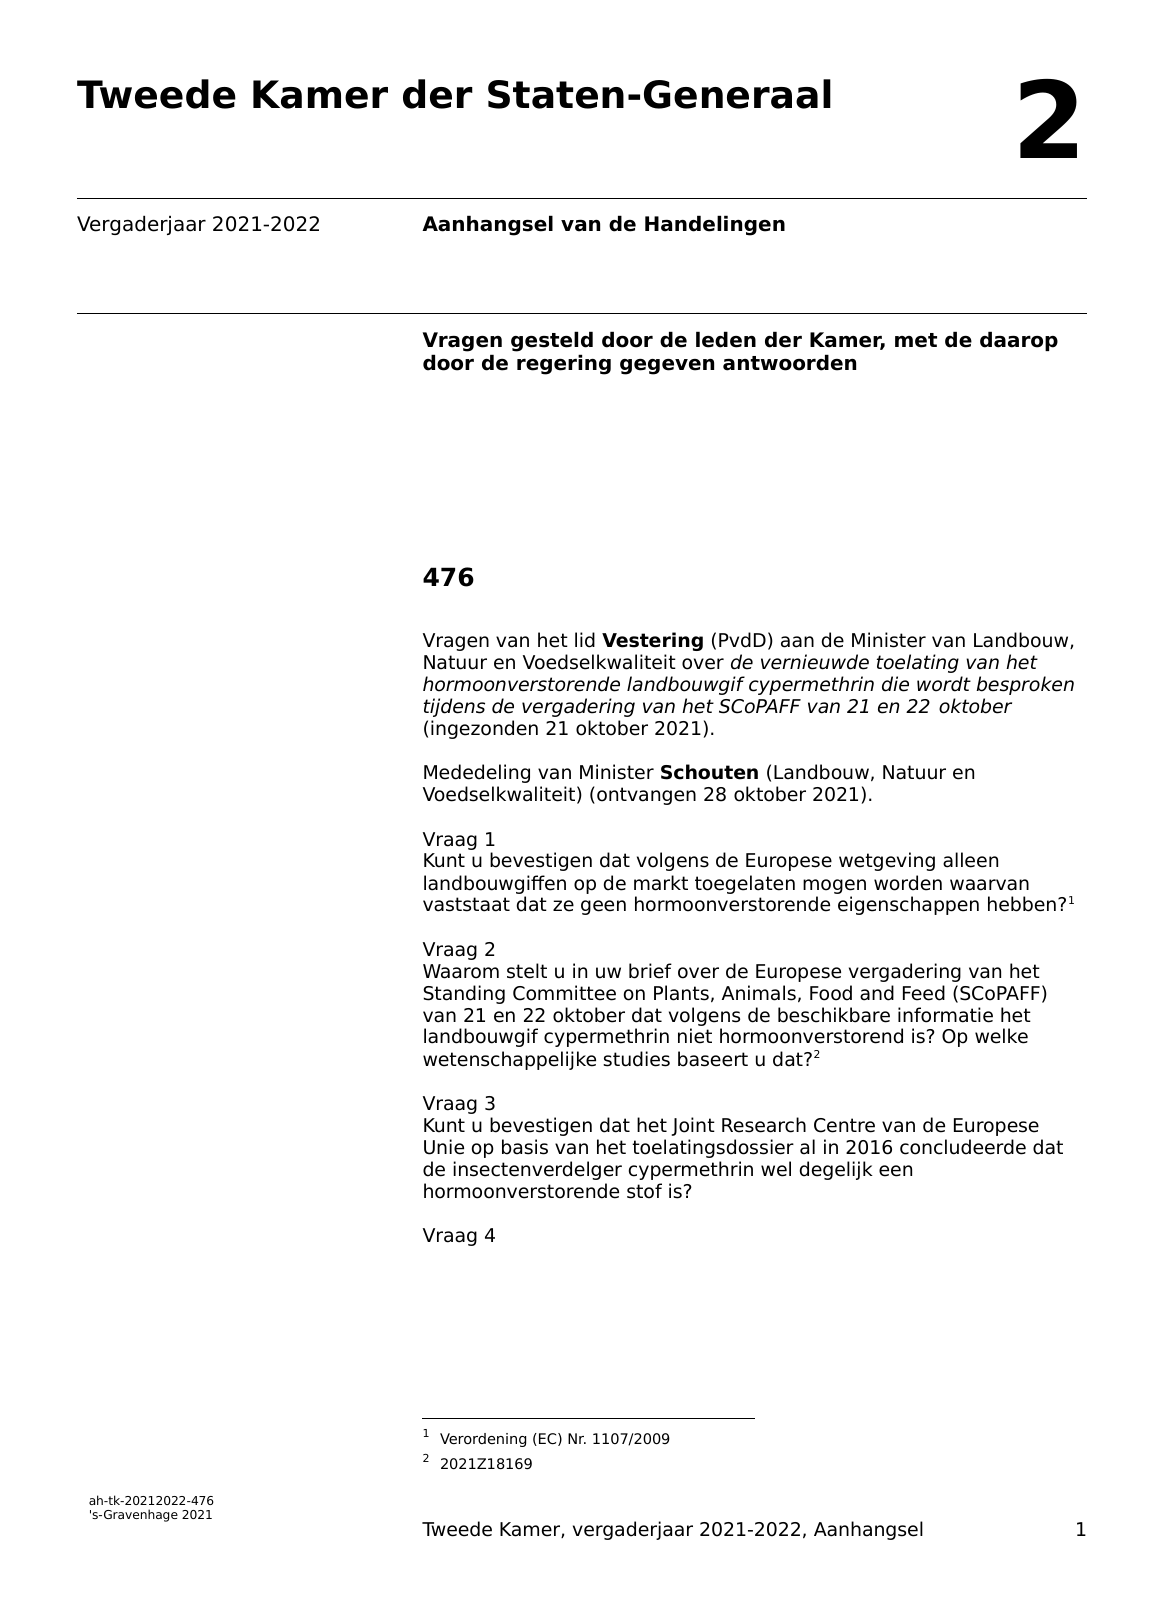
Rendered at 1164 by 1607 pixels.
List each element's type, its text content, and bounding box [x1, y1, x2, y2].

text Vraag 4 [422, 1225, 1087, 1247]
text Mededeling van Minister Schouten (Landbouw, Natuur en Voedselkwaliteit) (ontvangen 28 oktober 2021). [422, 762, 1087, 806]
table_cell [77, 314, 422, 375]
text Vraag 3 [422, 1093, 1087, 1114]
table_header 2 [886, 59, 1087, 198]
text Kunt u bevestigen dat volgens de Europese wetgeving alleen landbouwgiffen op de markt toegelaten mogen worden waarvan vaststaat dat ze geen hormoonverstorende eigenschappen hebben? [422, 850, 1087, 916]
text Kunt u bevestigen dat het Joint Research Centre van de Europese Unie op basis van het toelatingsdossier al in 2016 concludeerde dat de insectenverdelger cypermethrin wel degelijk een hormoonverstorende stof is? [422, 1114, 1087, 1202]
text ah-tk-20212022-476 [88, 1494, 323, 1508]
table_cell Vergaderjaar 2021-2022 [77, 199, 422, 313]
table_header Tweede Kamer der Staten-Generaal [77, 59, 886, 198]
text Vraag 1 [422, 828, 1087, 850]
text 2021Z18169 [422, 1452, 1087, 1474]
text 's-Gravenhage 2021 [88, 1508, 323, 1522]
text Vragen van het lid Vestering (PvdD) aan de Minister van Landbouw, Natuur en Voedselkwaliteit over de vernieuwde toelating van het hormoonverstorende landbouwgif cypermethrin die wordt besproken tijdens de vergadering van het SCoPAFF van 21 en 22 oktober (ingezonden 21 oktober 2021). [422, 630, 1087, 740]
text Waarom stelt u in uw brief over de Europese vergadering van het Standing Committee on Plants, Animals, Food and Feed (SCoPAFF) van 21 en 22 oktober dat volgens de beschikbare informatie het landbouwgif cypermethrin niet hormoonverstorend is? Op welke wetenschappelijke studies baseert u dat? [422, 961, 1087, 1070]
table_cell Vragen gesteld door de leden der Kamer, met de daarop door de regering gegeven antwoorden [422, 314, 1087, 375]
text Vraag 2 [422, 938, 1087, 961]
text 476 [422, 563, 1087, 592]
table_cell Aanhangsel van de Handelingen [422, 199, 1087, 313]
text Verordening (EC) Nr. 1107/2009 [422, 1427, 1087, 1449]
